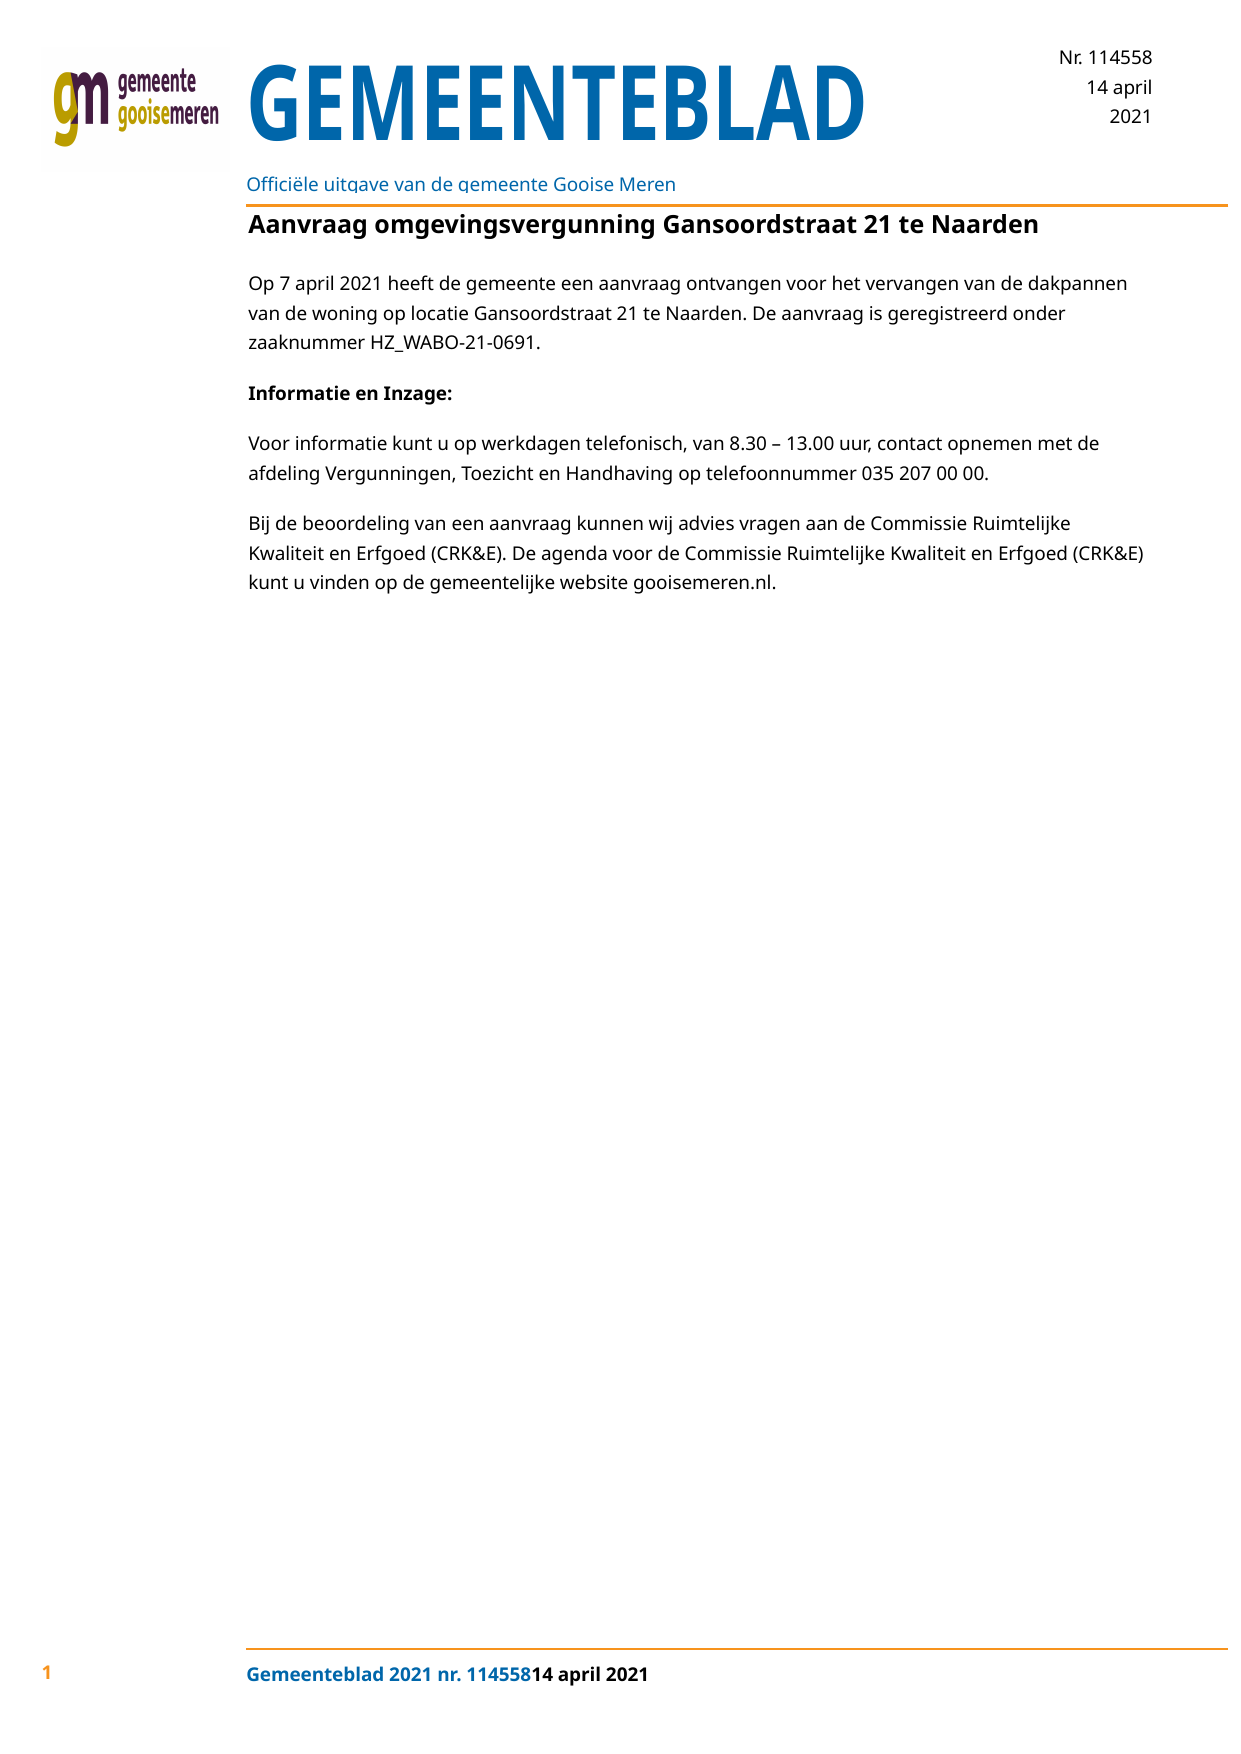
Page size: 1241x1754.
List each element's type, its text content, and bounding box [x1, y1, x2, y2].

text Bij de beoordeling van een aanvraag kunnen wij advies vragen aan de Commissie Ruimtelijke Kwaliteit en Erfgoed (CRK&E). De agenda voor de Commissie Ruimtelijke Kwaliteit en Erfgoed (CRK&E) kunt u vinden op de gemeentelijke website gooisemeren.nl. [248, 510, 1152, 595]
text Informatie en Inzage: [248, 380, 1152, 406]
text Voor informatie kunt u op werkdagen telefonisch, van 8.30 – 13.00 uur, contact opnemen met de afdeling Vergunningen, Toezicht en Handhaving op telefoonnummer 035 207 00 00. [248, 430, 1152, 486]
text Aanvraag omgevingsvergunning Gansoordstraat 21 te Naarden [248, 207, 1152, 241]
picture [41, 47, 231, 172]
text Op 7 april 2021 heeft de gemeente een aanvraag ontvangen voor het vervangen van de dakpannen van de woning op locatie Gansoordstraat 21 te Naarden. De aanvraag is geregistreerd onder zaaknummer HZ_WABO-21-0691. [248, 270, 1152, 355]
